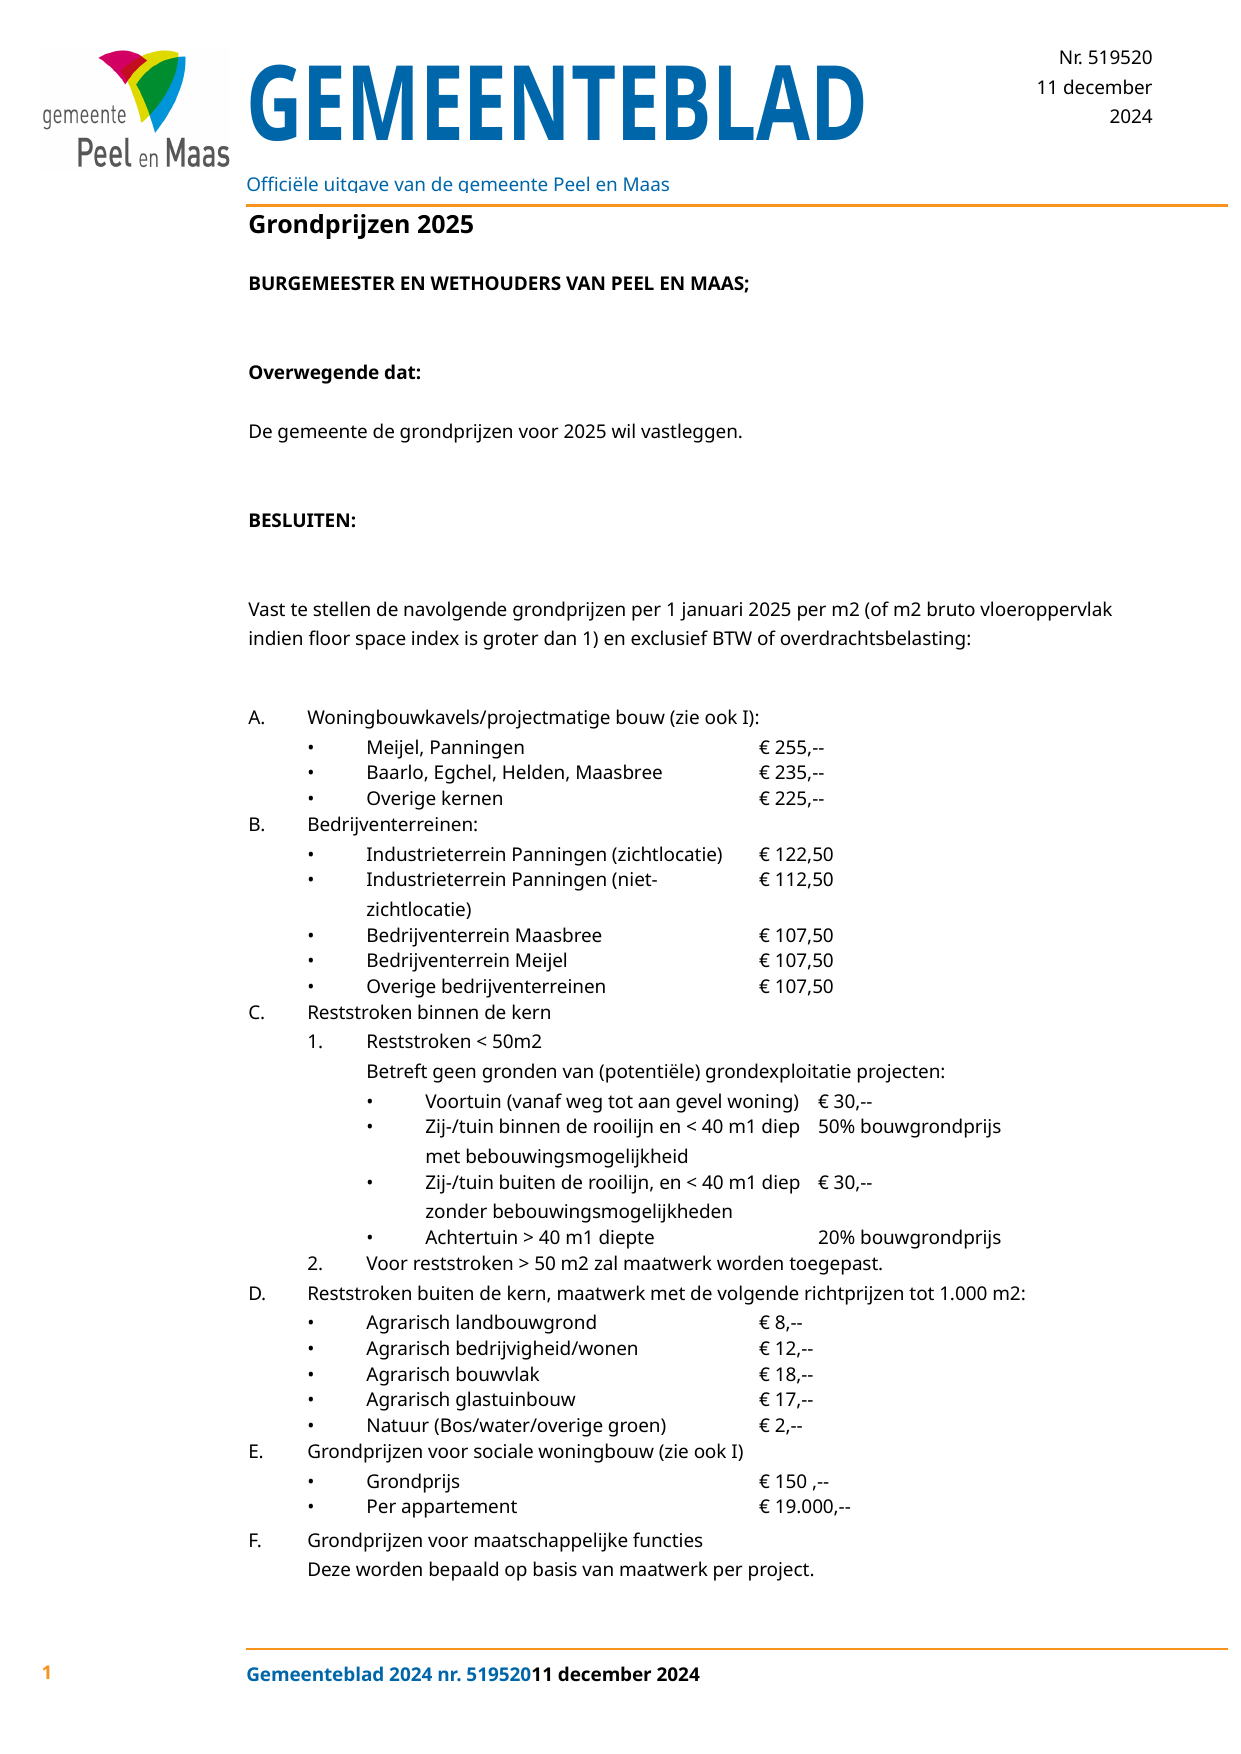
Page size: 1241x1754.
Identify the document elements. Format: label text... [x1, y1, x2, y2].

text Vast te stellen de navolgende grondprijzen per 1 januari 2025 per m2 (of m2 bruto vloeroppervlak indien floor space index is groter dan 1) en exclusief BTW of overdrachtsbelasting: [248, 596, 1152, 651]
table_cell Baarlo, Egchel, Helden, Maasbree [307, 760, 759, 785]
list Betreft geen gronden van (potentiële) grondexploitatie projecten: [307, 1058, 1152, 1084]
table_cell Industrieterrein Panningen (niet-zichtlocatie) [307, 867, 759, 922]
table_header Meijel, Panningen [307, 734, 759, 759]
table_cell Achtertuin > 40 m1 diepte [366, 1224, 818, 1250]
list Deze worden bepaald op basis van maatwerk per project. [248, 1556, 1152, 1582]
table_cell Overige kernen [307, 785, 759, 811]
table_header € 150 ,-- [759, 1468, 1211, 1494]
table_cell € 235,-- [759, 760, 1211, 785]
table_cell Bedrijventerrein Meijel [307, 948, 759, 973]
text BESLUITEN: [248, 507, 1152, 533]
table_header Industrieterrein Panningen (zichtlocatie) [307, 841, 759, 867]
table_header € 122,50 [759, 841, 1211, 867]
table_cell € 107,50 [759, 922, 1211, 948]
table_cell Per appartement [307, 1494, 759, 1519]
table_header € 30,-- [818, 1088, 1240, 1114]
text BURGEMEESTER EN WETHOUDERS VAN PEEL EN MAAS; [248, 270, 1152, 296]
table_cell € 107,50 [759, 973, 1211, 999]
table_cell Agrarisch bedrijvigheid/wonen [307, 1335, 759, 1361]
text Overwegende dat: [248, 359, 1152, 385]
table_cell € 17,-- [759, 1387, 1211, 1412]
table_header € 255,-- [759, 734, 1211, 759]
table_cell € 19.000,-- [759, 1494, 1211, 1519]
table_cell Bedrijventerrein Maasbree [307, 922, 759, 948]
table_cell € 112,50 [759, 867, 1211, 922]
table_cell € 2,-- [759, 1413, 1211, 1438]
list Voor reststroken > 50 m2 zal maatwerk worden toegepast. [307, 1250, 1152, 1276]
table_cell Overige bedrijventerreinen [307, 973, 759, 999]
table_cell € 18,-- [759, 1361, 1211, 1387]
list Grondprijzen voor maatschappelijke functies [248, 1527, 1152, 1553]
table_header € 8,-- [759, 1310, 1211, 1335]
table_header Agrarisch landbouwgrond [307, 1310, 759, 1335]
table_cell € 225,-- [759, 785, 1211, 811]
table_cell 20% bouwgrondprijs [818, 1224, 1240, 1250]
table_cell Natuur (Bos/water/overige groen) [307, 1413, 759, 1438]
table_cell € 12,-- [759, 1335, 1211, 1361]
picture [41, 47, 231, 172]
table_cell 50% bouwgrondprijs [818, 1114, 1240, 1169]
table_cell € 30,-- [818, 1169, 1240, 1224]
table_cell € 107,50 [759, 948, 1211, 973]
table_header Voortuin (vanaf weg tot aan gevel woning) [366, 1088, 818, 1114]
text De gemeente de grondprijzen voor 2025 wil vastleggen. [248, 418, 1152, 444]
text Grondprijzen 2025 [248, 207, 1152, 241]
table_cell Agrarisch bouwvlak [307, 1361, 759, 1387]
table_cell Zij-/tuin binnen de rooilijn en < 40 m1 diep met bebouwingsmogelijkheid [366, 1114, 818, 1169]
list Reststroken < 50m2 [307, 1029, 1152, 1054]
list Woningbouwkavels/projectmatige bouw (zie ook I): [248, 704, 1152, 730]
list Reststroken binnen de kern [248, 999, 1152, 1025]
table_header Grondprijs [307, 1468, 759, 1494]
table_cell Zij-/tuin buiten de rooilijn, en < 40 m1 diep zonder bebouwingsmogelijkheden [366, 1169, 818, 1224]
list Grondprijzen voor sociale woningbouw (zie ook I) [248, 1438, 1152, 1464]
table_cell Agrarisch glastuinbouw [307, 1387, 759, 1412]
list Reststroken buiten de kern, maatwerk met de volgende richtprijzen tot 1.000 m2: [248, 1280, 1152, 1306]
list Bedrijventerreinen: [248, 811, 1152, 837]
